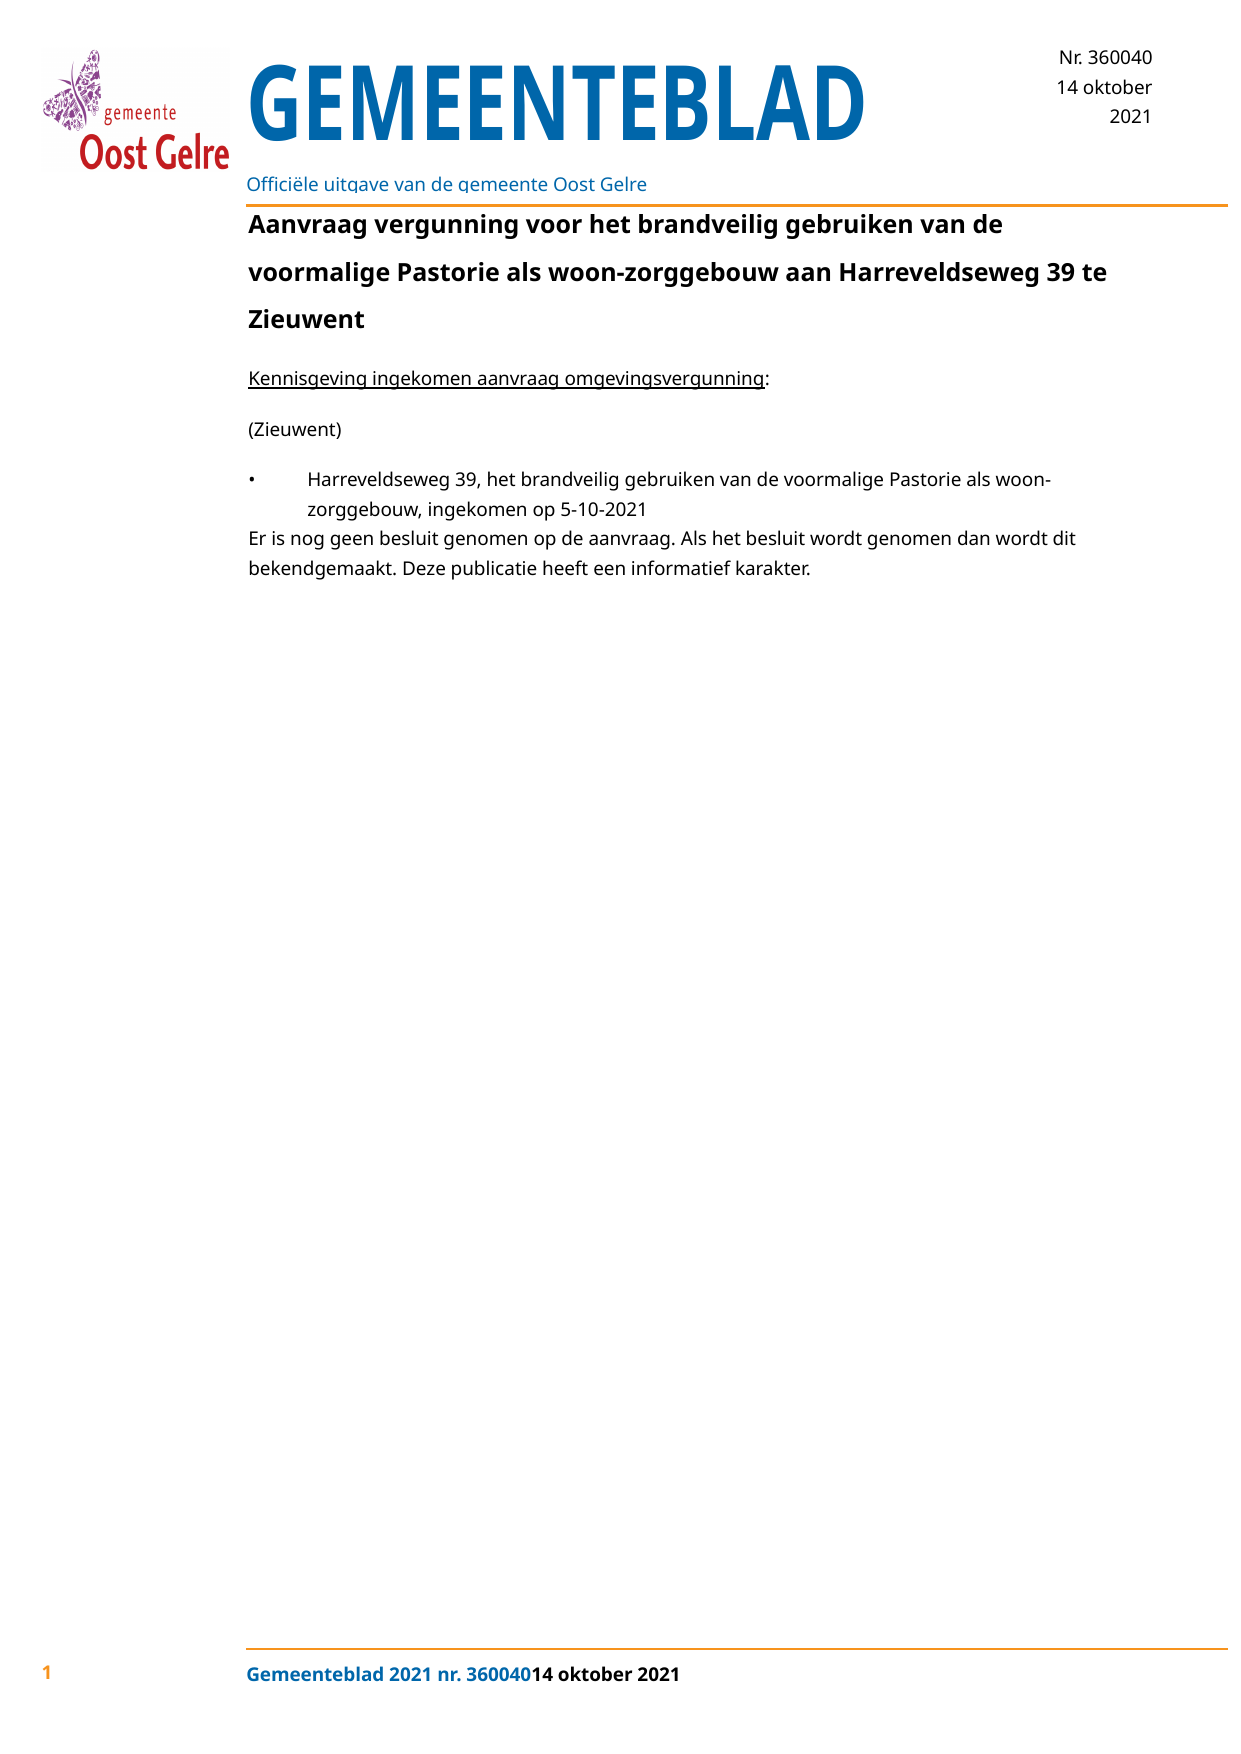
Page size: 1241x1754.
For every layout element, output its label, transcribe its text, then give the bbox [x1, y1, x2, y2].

list Harreveldseweg 39, het brandveilig gebruiken van de voormalige Pastorie als woon-zorggebouw, ingekomen op 5-10-2021 [248, 466, 1152, 522]
text Er is nog geen besluit genomen op de aanvraag. Als het besluit wordt genomen dan wordt dit bekendgemaakt. Deze publicatie heeft een informatief karakter. [248, 526, 1152, 581]
picture [41, 47, 231, 172]
text Kennisgeving ingekomen aanvraag omgevingsvergunning: [248, 366, 1152, 391]
text (Zieuwent) [248, 416, 1152, 442]
text Aanvraag vergunning voor het brandveilig gebruiken van de voormalige Pastorie als woon-zorggebouw aan Harreveldseweg 39 te Zieuwent [248, 207, 1152, 336]
